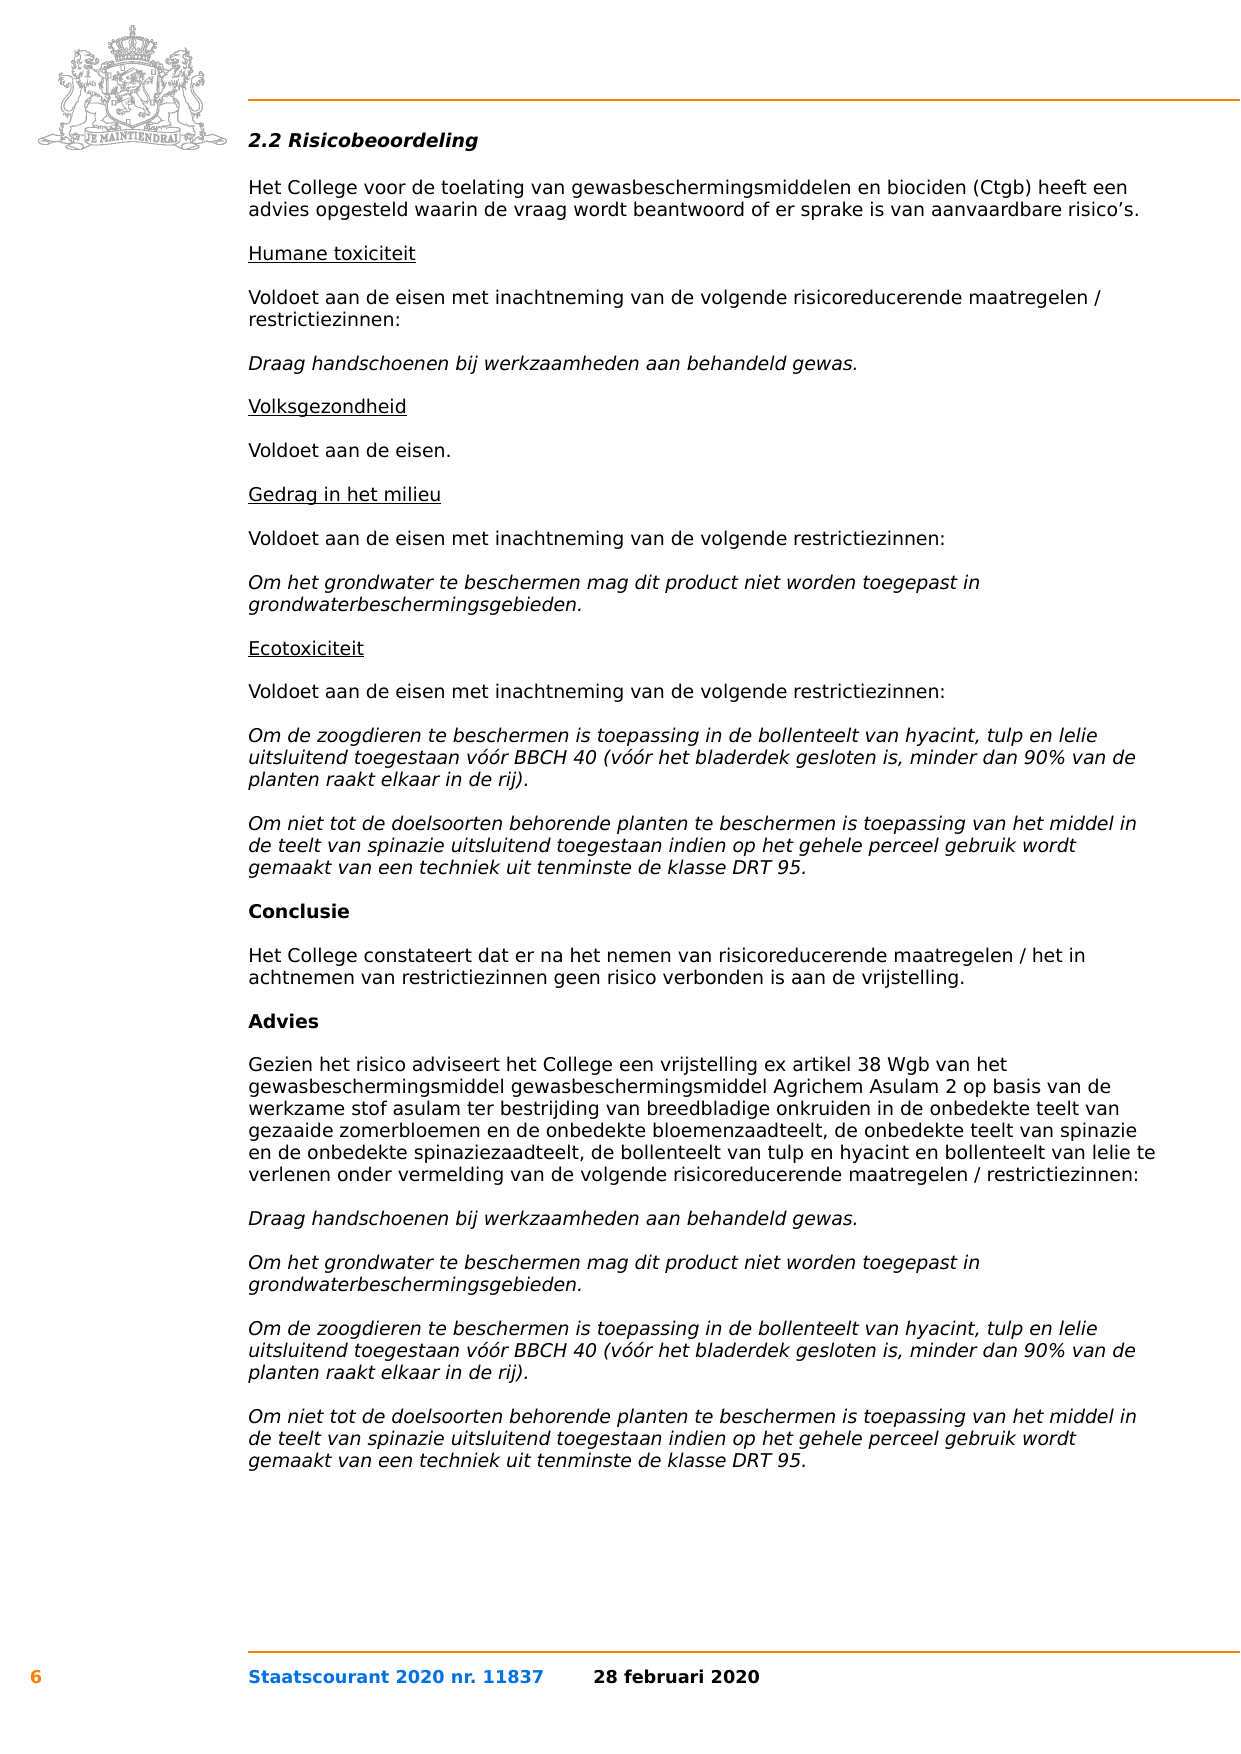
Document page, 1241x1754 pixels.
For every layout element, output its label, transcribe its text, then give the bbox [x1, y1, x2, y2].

subtitle 2.2 Risicobeoordeling [248, 130, 1163, 152]
text Om niet tot de doelsoorten behorende planten te beschermen is toepassing van het middel in de teelt van spinazie uitsluitend toegestaan indien op het gehele perceel gebruik wordt gemaakt van een techniek uit tenminste de klasse DRT 95. [248, 1406, 1163, 1472]
text Voldoet aan de eisen met inachtneming van de volgende restrictiezinnen: [248, 528, 1163, 550]
text Om niet tot de doelsoorten behorende planten te beschermen is toepassing van het middel in de teelt van spinazie uitsluitend toegestaan indien op het gehele perceel gebruik wordt gemaakt van een techniek uit tenminste de klasse DRT 95. [248, 813, 1163, 879]
text Voldoet aan de eisen met inachtneming van de volgende risicoreducerende maatregelen / restrictiezinnen: [248, 287, 1163, 331]
text Het College constateert dat er na het nemen van risicoreducerende maatregelen / het in achtnemen van restrictiezinnen geen risico verbonden is aan de vrijstelling. [248, 945, 1163, 989]
text Om de zoogdieren te beschermen is toepassing in de bollenteelt van hyacint, tulp en lelie uitsluitend toegestaan vóór BBCH 40 (vóór het bladerdek gesloten is, minder dan 90% van de planten raakt elkaar in de rij). [248, 725, 1163, 791]
text Draag handschoenen bij werkzaamheden aan behandeld gewas. [248, 352, 1163, 374]
subtitle Ecotoxiciteit [248, 637, 1163, 659]
text Draag handschoenen bij werkzaamheden aan behandeld gewas. [248, 1208, 1163, 1230]
text Voldoet aan de eisen met inachtneming van de volgende restrictiezinnen: [248, 681, 1163, 703]
subtitle Volksgezondheid [248, 396, 1163, 418]
text Het College voor de toelating van gewasbeschermingsmiddelen en biociden (Ctgb) heeft een advies opgesteld waarin de vraag wordt beantwoord of er sprake is van aanvaardbare risico’s. [248, 177, 1163, 221]
subtitle Humane toxiciteit [248, 243, 1163, 265]
text Gezien het risico adviseert het College een vrijstelling ex artikel 38 Wgb van het gewasbeschermingsmiddel gewasbeschermingsmiddel Agrichem Asulam 2 op basis van de werkzame stof asulam ter bestrijding van breedbladige onkruiden in de onbedekte teelt van gezaaide zomerbloemen en de onbedekte bloemenzaadteelt, de onbedekte teelt van spinazie en de onbedekte spinaziezaadteelt, de bollenteelt van tulp en hyacint en bollenteelt van lelie te verlenen onder vermelding van de volgende risicoreducerende maatregelen / restrictiezinnen: [248, 1054, 1163, 1186]
subtitle Conclusie [248, 901, 1163, 923]
text Voldoet aan de eisen. [248, 440, 1163, 462]
subtitle Gedrag in het milieu [248, 484, 1163, 506]
text Om de zoogdieren te beschermen is toepassing in de bollenteelt van hyacint, tulp en lelie uitsluitend toegestaan vóór BBCH 40 (vóór het bladerdek gesloten is, minder dan 90% van de planten raakt elkaar in de rij). [248, 1318, 1163, 1384]
picture [38, 25, 227, 150]
text Om het grondwater te beschermen mag dit product niet worden toegepast in grondwaterbeschermingsgebieden. [248, 1252, 1163, 1296]
text Om het grondwater te beschermen mag dit product niet worden toegepast in grondwaterbeschermingsgebieden. [248, 572, 1163, 616]
subtitle Advies [248, 1011, 1163, 1032]
